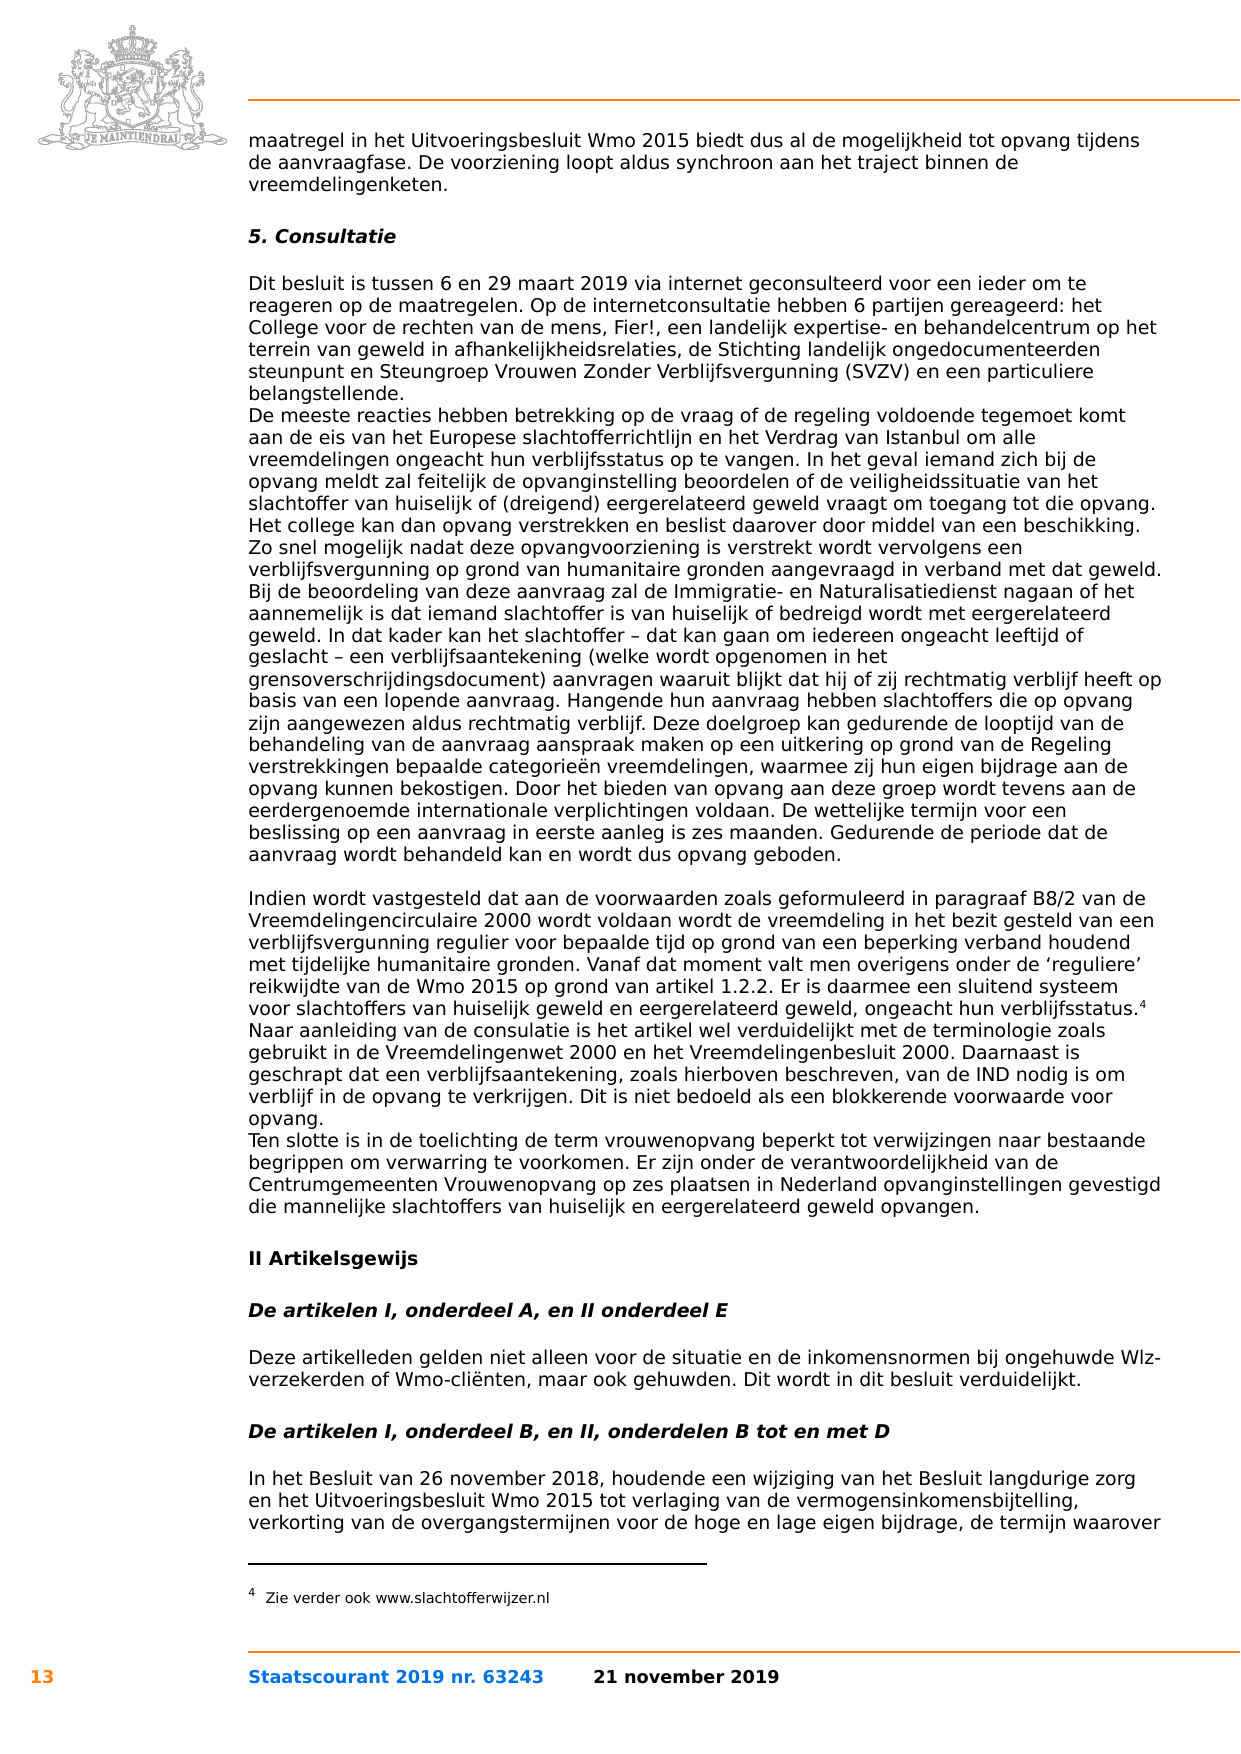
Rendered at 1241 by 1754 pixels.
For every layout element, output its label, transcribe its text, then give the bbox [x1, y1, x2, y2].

text De meeste reacties hebben betrekking op de vraag of de regeling voldoende tegemoet komt aan de eis van het Europese slachtofferrichtlijn en het Verdrag van Istanbul om alle vreemdelingen ongeacht hun verblijfsstatus op te vangen. In het geval iemand zich bij de opvang meldt zal feitelijk de opvanginstelling beoordelen of de veiligheidssituatie van het slachtoffer van huiselijk of (dreigend) eergerelateerd geweld vraagt om toegang tot die opvang. Het college kan dan opvang verstrekken en beslist daarover door middel van een beschikking. [248, 405, 1163, 537]
text In het Besluit van 26 november 2018, houdende een wijziging van het Besluit langdurige zorg en het Uitvoeringsbesluit Wmo 2015 tot verlaging van de vermogensinkomensbijtelling, verkorting van de overgangstermijnen voor de hoge en lage eigen bijdrage, de termijn waarover [248, 1468, 1163, 1534]
text Zie verder ook www.slachtofferwijzer.nl [248, 1586, 1163, 1608]
text maatregel in het Uitvoeringsbesluit Wmo 2015 biedt dus al de mogelijkheid tot opvang tijdens de aanvraagfase. De voorziening loopt aldus synchroon aan het traject binnen de vreemdelingenketen. [248, 130, 1163, 196]
subtitle 5. Consultatie [248, 226, 1163, 248]
text Deze artikelleden gelden niet alleen voor de situatie en de inkomensnormen bij ongehuwde Wlz-verzekerden of Wmo-cliënten, maar ook gehuwden. Dit wordt in dit besluit verduidelijkt. [248, 1347, 1163, 1391]
text Ten slotte is in de toelichting de term vrouwenopvang beperkt tot verwijzingen naar bestaande begrippen om verwarring te voorkomen. Er zijn onder de verantwoordelijkheid van de Centrumgemeenten Vrouwenopvang op zes plaatsen in Nederland opvanginstellingen gevestigd die mannelijke slachtoffers van huiselijk en eergerelateerd geweld opvangen. [248, 1130, 1163, 1218]
picture [38, 25, 227, 150]
text Dit besluit is tussen 6 en 29 maart 2019 via internet geconsulteerd voor een ieder om te reageren op de maatregelen. Op de internetconsultatie hebben 6 partijen gereageerd: het College voor de rechten van de mens, Fier!, een landelijk expertise- en behandelcentrum op het terrein van geweld in afhankelijkheidsrelaties, de Stichting landelijk ongedocumenteerden steunpunt en Steungroep Vrouwen Zonder Verblijfsvergunning (SVZV) en een particuliere belangstellende. [248, 273, 1163, 405]
text Zo snel mogelijk nadat deze opvangvoorziening is verstrekt wordt vervolgens een verblijfsvergunning op grond van humanitaire gronden aangevraagd in verband met dat geweld. Bij de beoordeling van deze aanvraag zal de Immigratie- en Naturalisatiedienst nagaan of het aannemelijk is dat iemand slachtoffer is van huiselijk of bedreigd wordt met eergerelateerd geweld. In dat kader kan het slachtoffer – dat kan gaan om iedereen ongeacht leeftijd of geslacht – een verblijfsaantekening (welke wordt opgenomen in het grensoverschrijdingsdocument) aanvragen waaruit blijkt dat hij of zij rechtmatig verblijf heeft op basis van een lopende aanvraag. Hangende hun aanvraag hebben slachtoffers die op opvang zijn aangewezen aldus rechtmatig verblijf. Deze doelgroep kan gedurende de looptijd van de behandeling van de aanvraag aanspraak maken op een uitkering op grond van de Regeling verstrekkingen bepaalde categorieën vreemdelingen, waarmee zij hun eigen bijdrage aan de opvang kunnen bekostigen. Door het bieden van opvang aan deze groep wordt tevens aan de eerdergenoemde internationale verplichtingen voldaan. De wettelijke termijn voor een beslissing op een aanvraag in eerste aanleg is zes maanden. Gedurende de periode dat de aanvraag wordt behandeld kan en wordt dus opvang geboden. [248, 537, 1163, 866]
subtitle De artikelen I, onderdeel B, en II, onderdelen B tot en met D [248, 1421, 1163, 1443]
text Indien wordt vastgesteld dat aan de voorwaarden zoals geformuleerd in paragraaf B8/2 van de Vreemdelingencirculaire 2000 wordt voldaan wordt de vreemdeling in het bezit gesteld van een verblijfsvergunning regulier voor bepaalde tijd op grond van een beperking verband houdend met tijdelijke humanitaire gronden. Vanaf dat moment valt men overigens onder de ‘reguliere’ reikwijdte van de Wmo 2015 op grond van artikel 1.2.2. Er is daarmee een sluitend systeem voor slachtoffers van huiselijk geweld en eergerelateerd geweld, ongeacht hun verblijfsstatus. Naar aanleiding van de consulatie is het artikel wel verduidelijkt met de terminologie zoals gebruikt in de Vreemdelingenwet 2000 en het Vreemdelingenbesluit 2000. Daarnaast is geschrapt dat een verblijfsaantekening, zoals hierboven beschreven, van de IND nodig is om verblijf in de opvang te verkrijgen. Dit is niet bedoeld als een blokkerende voorwaarde voor opvang. [248, 888, 1163, 1130]
subtitle II Artikelsgewijs [248, 1248, 1163, 1270]
subtitle De artikelen I, onderdeel A, en II onderdeel E [248, 1300, 1163, 1322]
